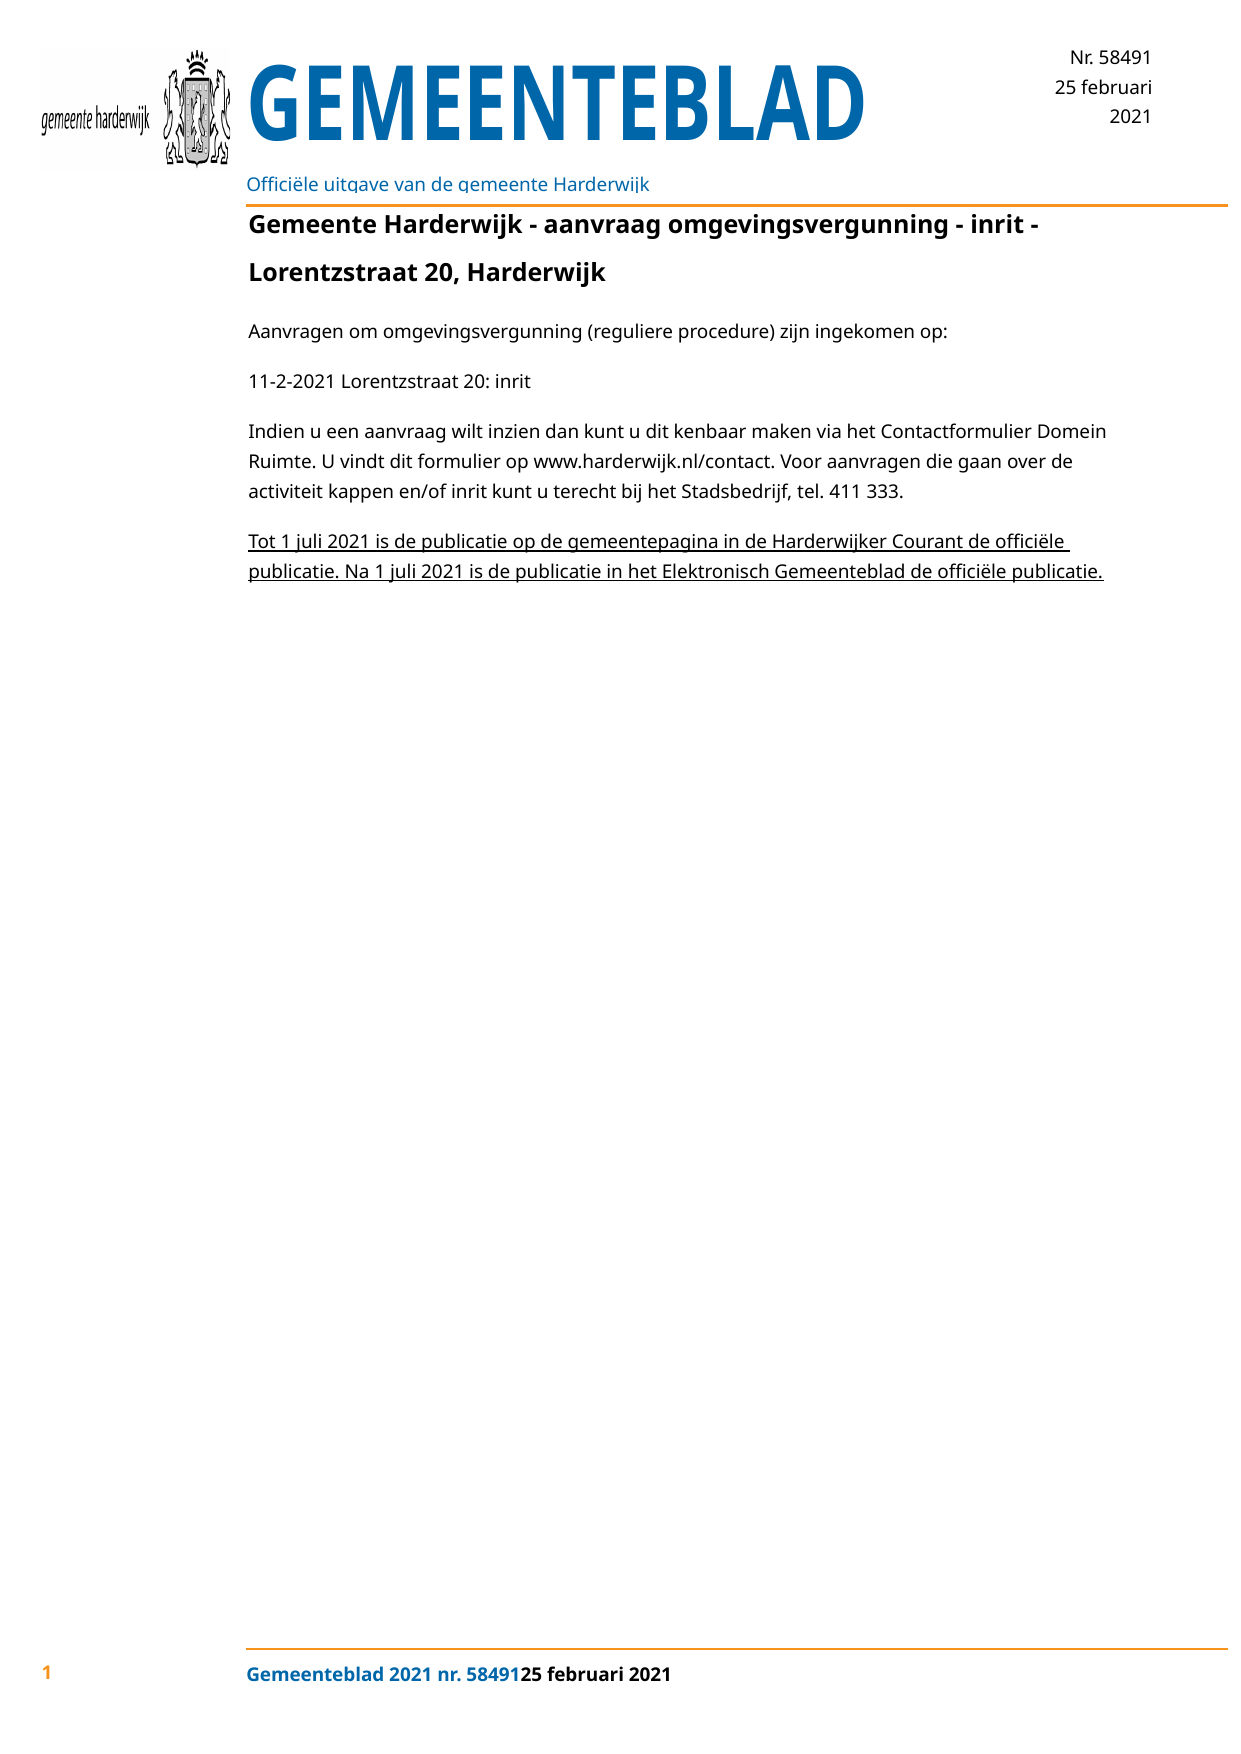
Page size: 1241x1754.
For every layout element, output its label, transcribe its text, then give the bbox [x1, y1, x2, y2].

text 11-2-2021 Lorentzstraat 20: inrit [248, 368, 1152, 394]
text Gemeente Harderwijk - aanvraag omgevingsvergunning - inrit - Lorentzstraat 20, Harderwijk [248, 207, 1152, 288]
picture [41, 47, 231, 172]
text Aanvragen om omgevingsvergunning (reguliere procedure) zijn ingekomen op: [248, 318, 1152, 344]
text Tot 1 juli 2021 is de publicatie op de gemeentepagina in de Harderwijker Courant de officiële publicatie. Na 1 juli 2021 is de publicatie in het Elektronisch Gemeenteblad de officiële publicatie. [248, 528, 1152, 584]
text Indien u een aanvraag wilt inzien dan kunt u dit kenbaar maken via het Contactformulier Domein Ruimte. U vindt dit formulier op www.harderwijk.nl/contact. Voor aanvragen die gaan over de activiteit kappen en/of inrit kunt u terecht bij het Stadsbedrijf, tel. 411 333. [248, 419, 1152, 504]
